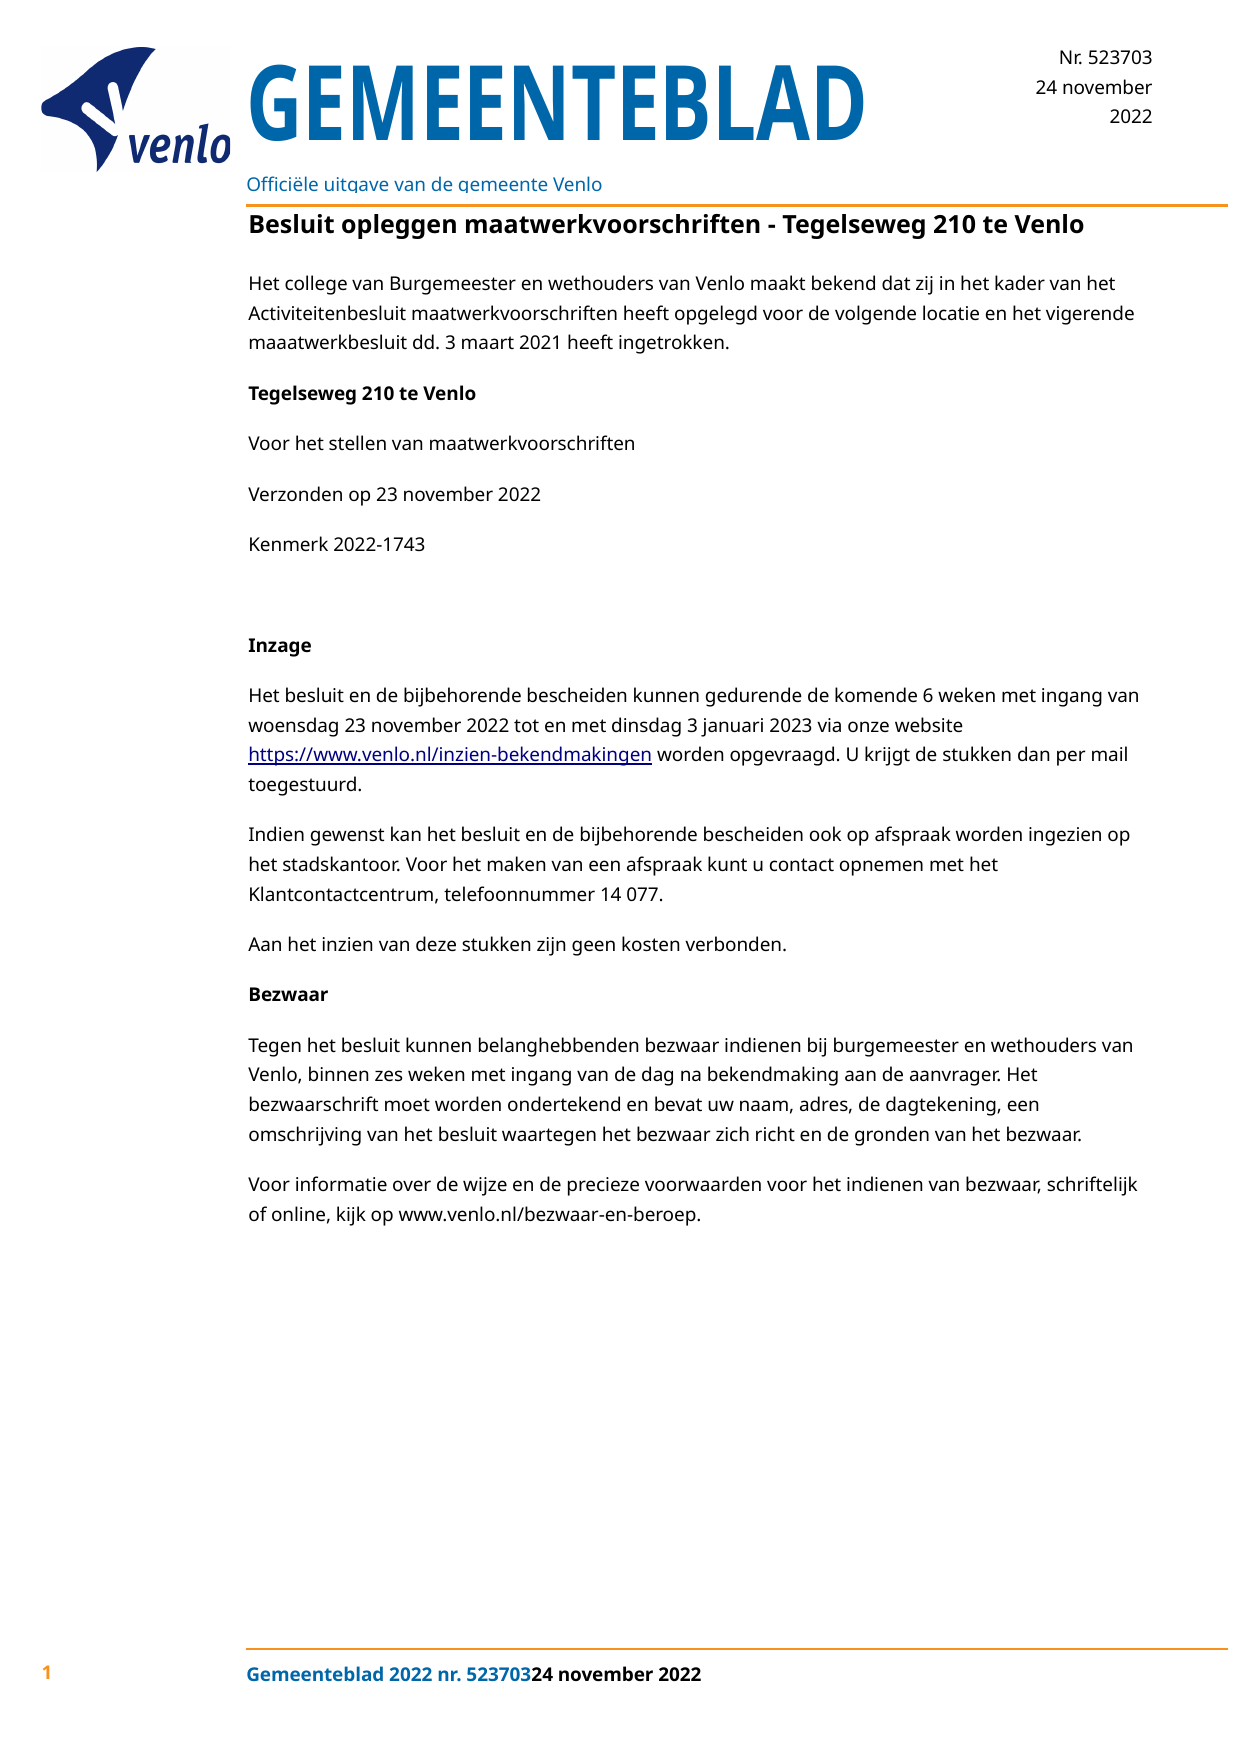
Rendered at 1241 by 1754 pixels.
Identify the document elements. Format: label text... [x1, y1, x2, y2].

text Voor het stellen van maatwerkvoorschriften [248, 430, 1152, 456]
text Inzage [248, 632, 1152, 658]
text Kenmerk 2022-1743 [248, 531, 1152, 557]
text Tegelseweg 210 te Venlo [248, 380, 1152, 406]
text Bezwaar [248, 982, 1152, 1007]
text Verzonden op 23 november 2022 [248, 481, 1152, 506]
text Het college van Burgemeester en wethouders van Venlo maakt bekend dat zij in het kader van het Activiteitenbesluit maatwerkvoorschriften heeft opgelegd voor de volgende locatie en het vigerende maaatwerkbesluit dd. 3 maart 2021 heeft ingetrokken. [248, 270, 1152, 355]
text Besluit opleggen maatwerkvoorschriften - Tegelseweg 210 te Venlo [248, 207, 1152, 241]
text Voor informatie over de wijze en de precieze voorwaarden voor het indienen van bezwaar, schriftelijk of online, kijk op www.venlo.nl/bezwaar-en-beroep. [248, 1171, 1152, 1226]
text Aan het inzien van deze stukken zijn geen kosten verbonden. [248, 931, 1152, 957]
picture [41, 47, 231, 172]
text Indien gewenst kan het besluit en de bijbehorende bescheiden ook op afspraak worden ingezien op het stadskantoor. Voor het maken van een afspraak kunt u contact opnemen met het Klantcontactcentrum, telefoonnummer 14 077. [248, 822, 1152, 906]
text Tegen het besluit kunnen belanghebbenden bezwaar indienen bij burgemeester en wethouders van Venlo, binnen zes weken met ingang van de dag na bekendmaking aan de aanvrager. Het bezwaarschrift moet worden ondertekend en bevat uw naam, adres, de dagtekening, een omschrijving van het besluit waartegen het bezwaar zich richt en de gronden van het bezwaar. [248, 1032, 1152, 1146]
text Het besluit en de bijbehorende bescheiden kunnen gedurende de komende 6 weken met ingang van woensdag 23 november 2022 tot en met dinsdag 3 januari 2023 via onze website https://www.venlo.nl/inzien-bekendmakingen worden opgevraagd. U krijgt de stukken dan per mail toegestuurd. [248, 682, 1152, 797]
